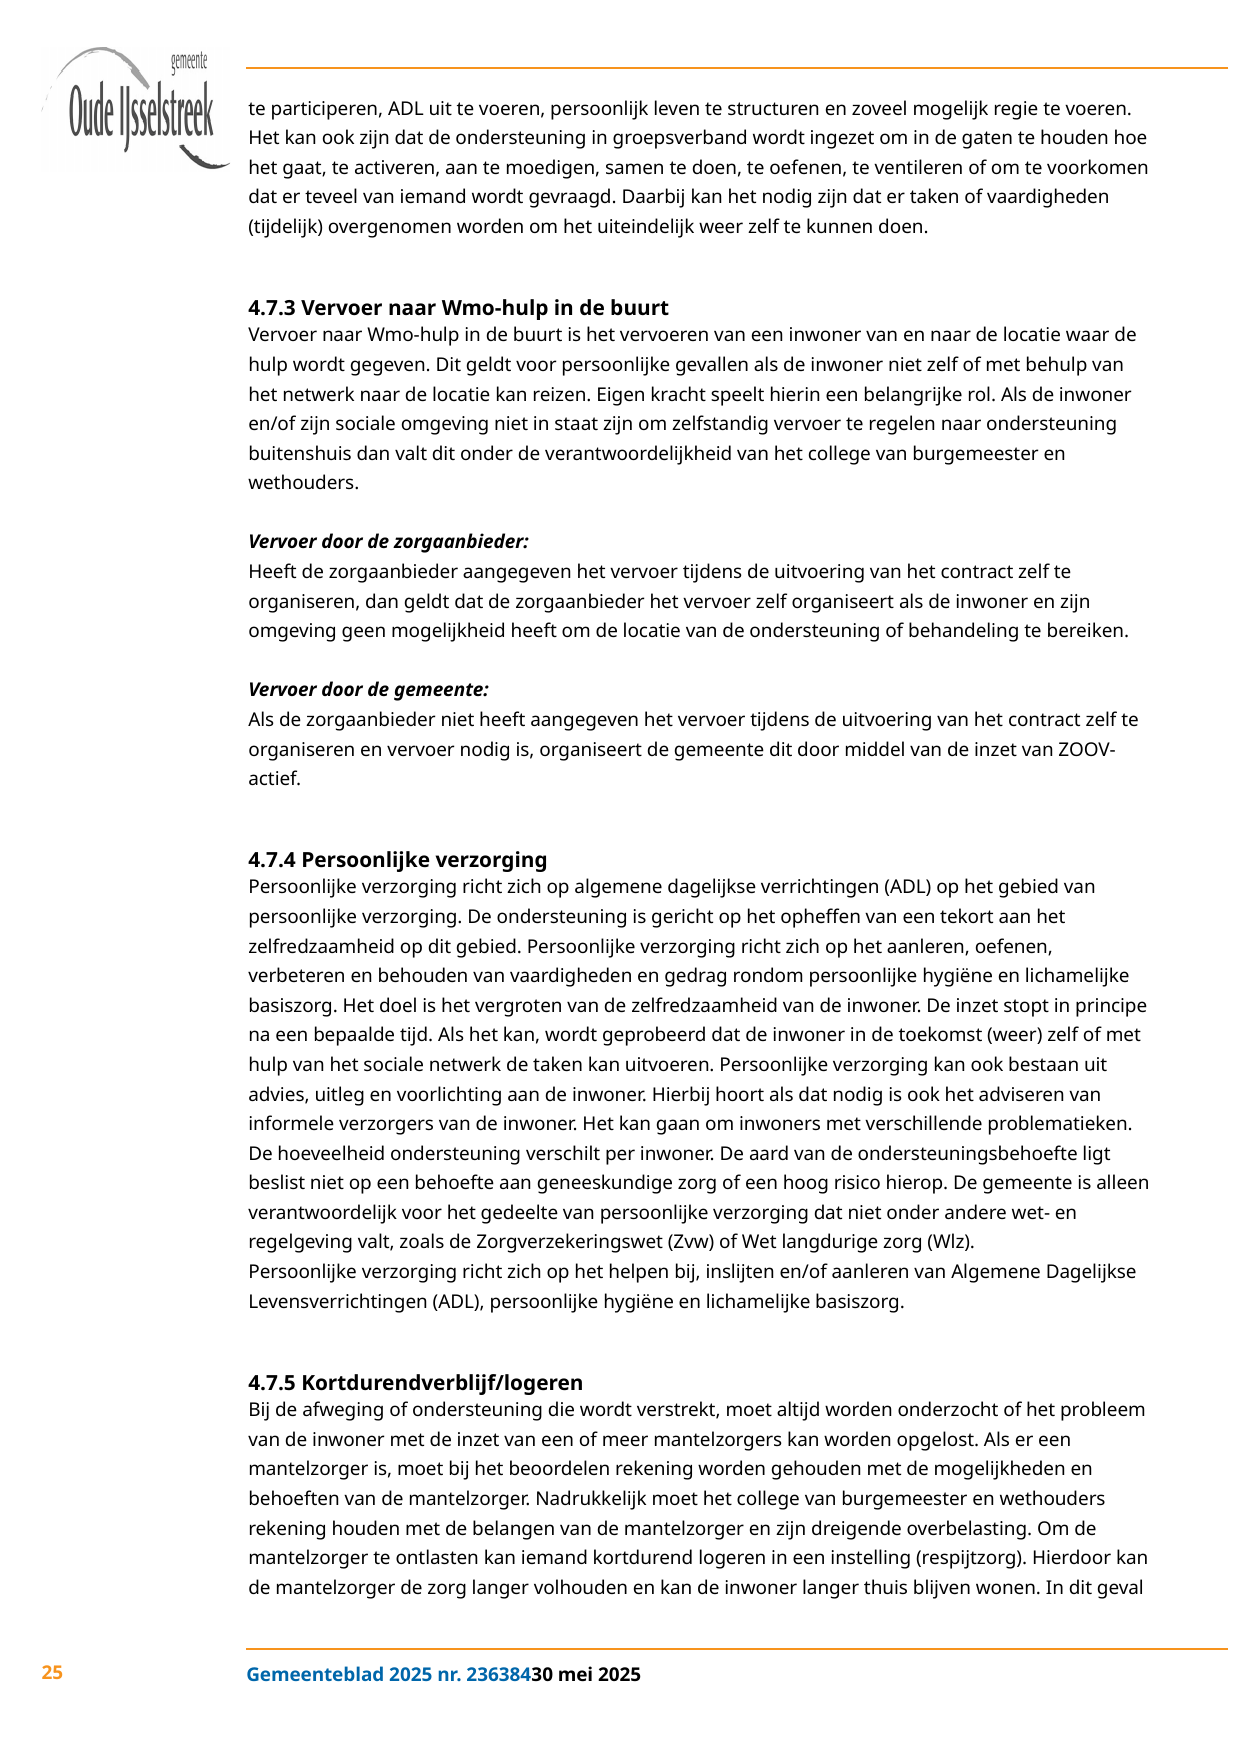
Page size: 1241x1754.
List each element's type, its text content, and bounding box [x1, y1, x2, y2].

text Vervoer door de gemeente: [248, 677, 1152, 702]
text 4.7.3 Vervoer naar Wmo-hulp in de buurt [248, 293, 1152, 322]
text 4.7.4 Persoonlijke verzorging [248, 845, 1152, 874]
text Heeft de zorgaanbieder aangegeven het vervoer tijdens de uitvoering van het contract zelf te organiseren, dan geldt dat de zorgaanbieder het vervoer zelf organiseert als de inwoner en zijn omgeving geen mogelijkheid heeft om de locatie van de ondersteuning of behandeling te bereiken. [248, 558, 1152, 643]
text Bij de afweging of ondersteuning die wordt verstrekt, moet altijd worden onderzocht of het probleem van de inwoner met de inzet van een of meer mantelzorgers kan worden opgelost. Als er een mantelzorger is, moet bij het beoordelen rekening worden gehouden met de mogelijkheden en behoeften van de mantelzorger. Nadrukkelijk moet het college van burgemeester en wethouders rekening houden met de belangen van de mantelzorger en zijn dreigende overbelasting. Om de mantelzorger te ontlasten kan iemand kortdurend logeren in een instelling (respijtzorg). Hierdoor kan de mantelzorger de zorg langer volhouden en kan de inwoner langer thuis blijven wonen. In dit geval [248, 1396, 1152, 1599]
text Als de zorgaanbieder niet heeft aangegeven het vervoer tijdens de uitvoering van het contract zelf te organiseren en vervoer nodig is, organiseert de gemeente dit door middel van de inzet van ZOOV-actief. [248, 706, 1152, 791]
text Vervoer door de zorgaanbieder: [248, 529, 1152, 554]
text te participeren, ADL uit te voeren, persoonlijk leven te structuren en zoveel mogelijk regie te voeren. Het kan ook zijn dat de ondersteuning in groepsverband wordt ingezet om in de gaten te houden hoe het gaat, te activeren, aan te moedigen, samen te doen, te oefenen, te ventileren of om te voorkomen dat er teveel van iemand wordt gevraagd. Daarbij kan het nodig zijn dat er taken of vaardigheden (tijdelijk) overgenomen worden om het uiteindelijk weer zelf te kunnen doen. [248, 95, 1152, 239]
text 4.7.5 Kortdurendverblijf/logeren [248, 1368, 1152, 1396]
text Persoonlijke verzorging richt zich op algemene dagelijkse verrichtingen (ADL) op het gebied van persoonlijke verzorging. De ondersteuning is gericht op het opheffen van een tekort aan het zelfredzaamheid op dit gebied. Persoonlijke verzorging richt zich op het aanleren, oefenen, verbeteren en behouden van vaardigheden en gedrag rondom persoonlijke hygiëne en lichamelijke basiszorg. Het doel is het vergroten van de zelfredzaamheid van de inwoner. De inzet stopt in principe na een bepaalde tijd. Als het kan, wordt geprobeerd dat de inwoner in de toekomst (weer) zelf of met hulp van het sociale netwerk de taken kan uitvoeren. Persoonlijke verzorging kan ook bestaan uit advies, uitleg en voorlichting aan de inwoner. Hierbij hoort als dat nodig is ook het adviseren van informele verzorgers van de inwoner. Het kan gaan om inwoners met verschillende problematieken. De hoeveelheid ondersteuning verschilt per inwoner. De aard van de ondersteuningsbehoefte ligt beslist niet op een behoefte aan geneeskundige zorg of een hoog risico hierop. De gemeente is alleen verantwoordelijk voor het gedeelte van persoonlijke verzorging dat niet onder andere wet- en regelgeving valt, zoals de Zorgverzekeringswet (Zvw) of Wet langdurige zorg (Wlz). [248, 874, 1152, 1254]
text Vervoer naar Wmo-hulp in de buurt is het vervoeren van een inwoner van en naar de locatie waar de hulp wordt gegeven. Dit geldt voor persoonlijke gevallen als de inwoner niet zelf of met behulp van het netwerk naar de locatie kan reizen. Eigen kracht speelt hierin een belangrijke rol. Als de inwoner en/of zijn sociale omgeving niet in staat zijn om zelfstandig vervoer te regelen naar ondersteuning buitenshuis dan valt dit onder de verantwoordelijkheid van het college van burgemeester en wethouders. [248, 322, 1152, 495]
text Persoonlijke verzorging richt zich op het helpen bij, inslijten en/of aanleren van Algemene Dagelijkse Levensverrichtingen (ADL), persoonlijke hygiëne en lichamelijke basiszorg. [248, 1258, 1152, 1314]
picture [41, 47, 231, 172]
